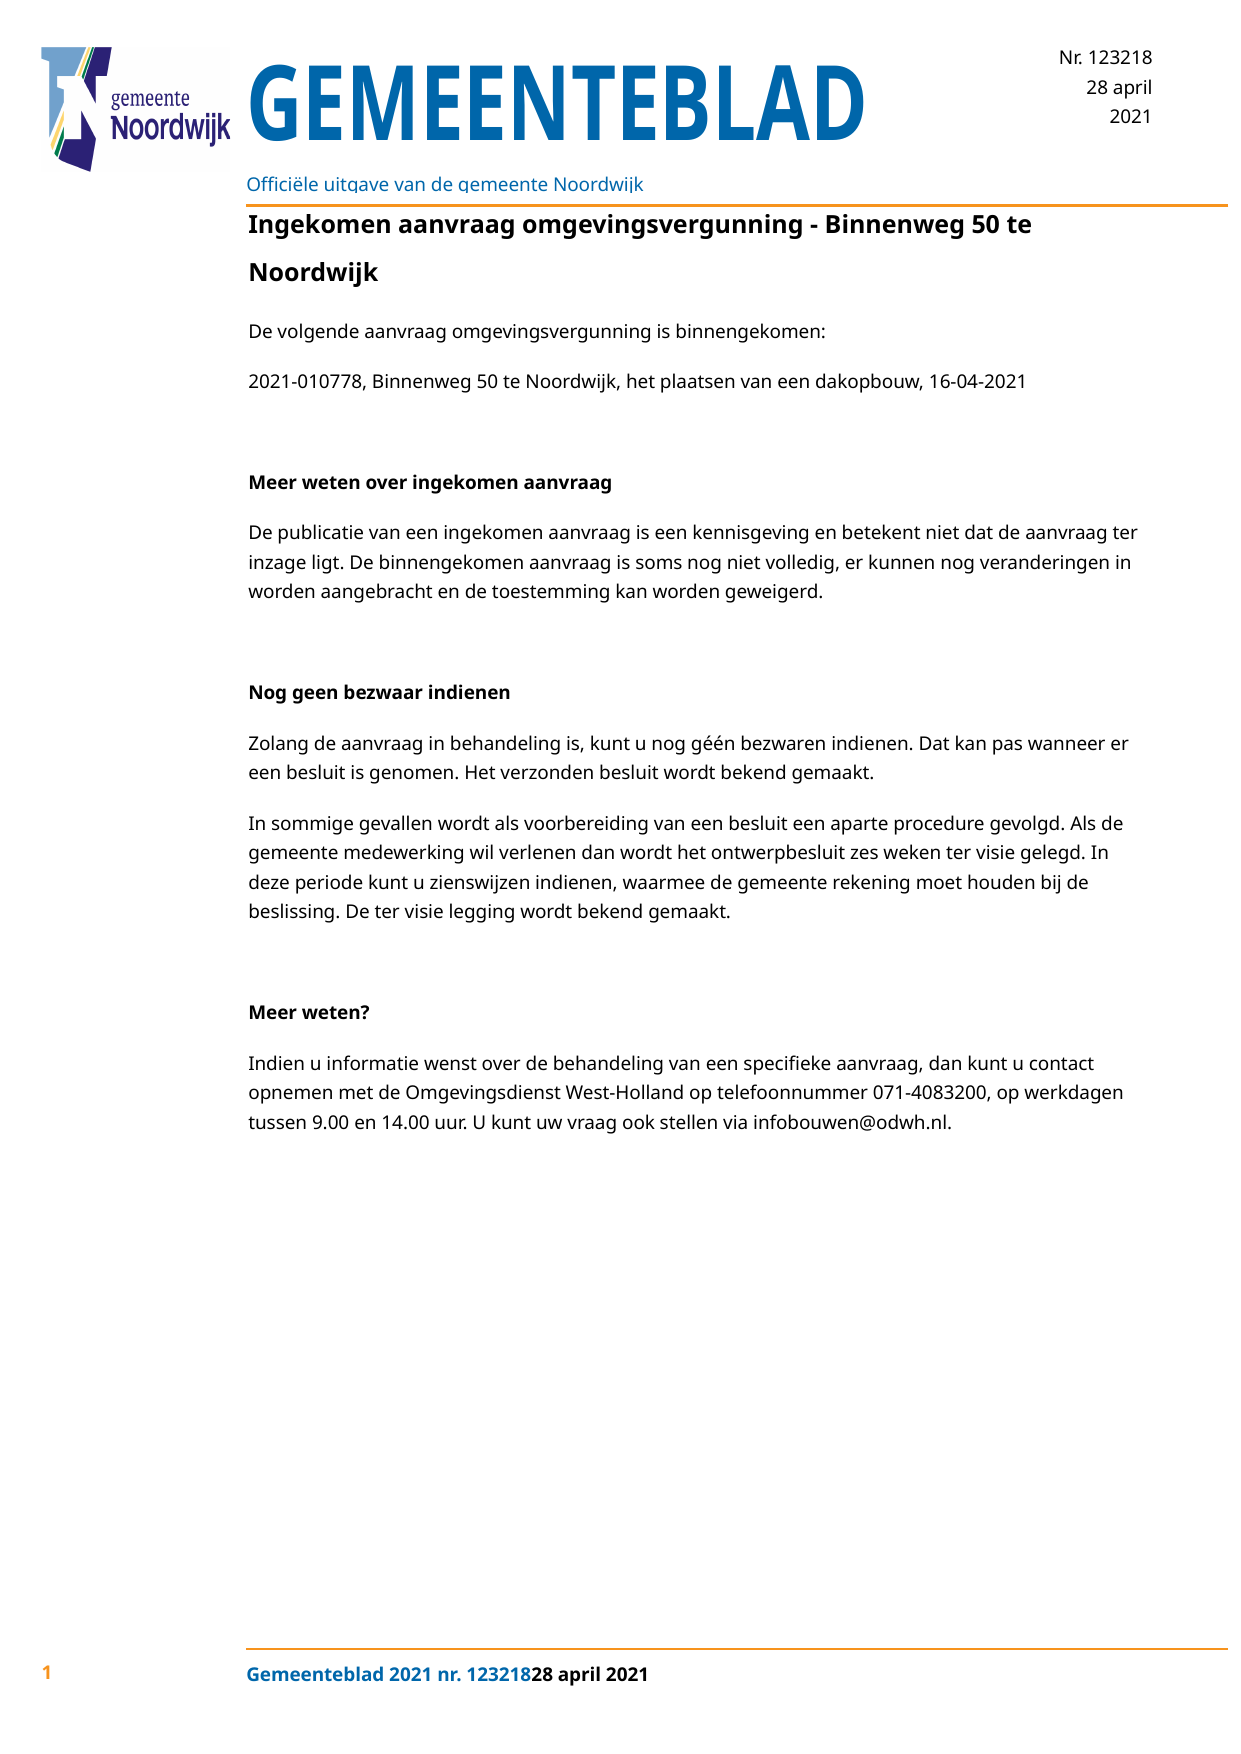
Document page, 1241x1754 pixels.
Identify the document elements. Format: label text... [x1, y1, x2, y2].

text 2021-010778, Binnenweg 50 te Noordwijk, het plaatsen van een dakopbouw, 16-04-2021 [248, 368, 1152, 394]
text Zolang de aanvraag in behandeling is, kunt u nog géén bezwaren indienen. Dat kan pas wanneer er een besluit is genomen. Het verzonden besluit wordt bekend gemaakt. [248, 730, 1152, 785]
text De publicatie van een ingekomen aanvraag is een kennisgeving en betekent niet dat de aanvraag ter inzage ligt. De binnengekomen aanvraag is soms nog niet volledig, er kunnen nog veranderingen in worden aangebracht en de toestemming kan worden geweigerd. [248, 519, 1152, 604]
text Indien u informatie wenst over de behandeling van een specifieke aanvraag, dan kunt u contact opnemen met de Omgevingsdienst West-Holland op telefoonnummer 071-4083200, op werkdagen tussen 9.00 en 14.00 uur. U kunt uw vraag ook stellen via infobouwen@odwh.nl. [248, 1050, 1152, 1135]
text Nog geen bezwaar indienen [248, 679, 1152, 705]
text Ingekomen aanvraag omgevingsvergunning - Binnenweg 50 te Noordwijk [248, 207, 1152, 288]
text Meer weten? [248, 999, 1152, 1025]
text In sommige gevallen wordt als voorbereiding van een besluit een aparte procedure gevolgd. Als de gemeente medewerking wil verlenen dan wordt het ontwerpbesluit zes weken ter visie gelegd. In deze periode kunt u zienswijzen indienen, waarmee de gemeente rekening moet houden bij de beslissing. De ter visie legging wordt bekend gemaakt. [248, 810, 1152, 924]
picture [41, 47, 231, 172]
text Meer weten over ingekomen aanvraag [248, 469, 1152, 495]
text De volgende aanvraag omgevingsvergunning is binnengekomen: [248, 318, 1152, 344]
